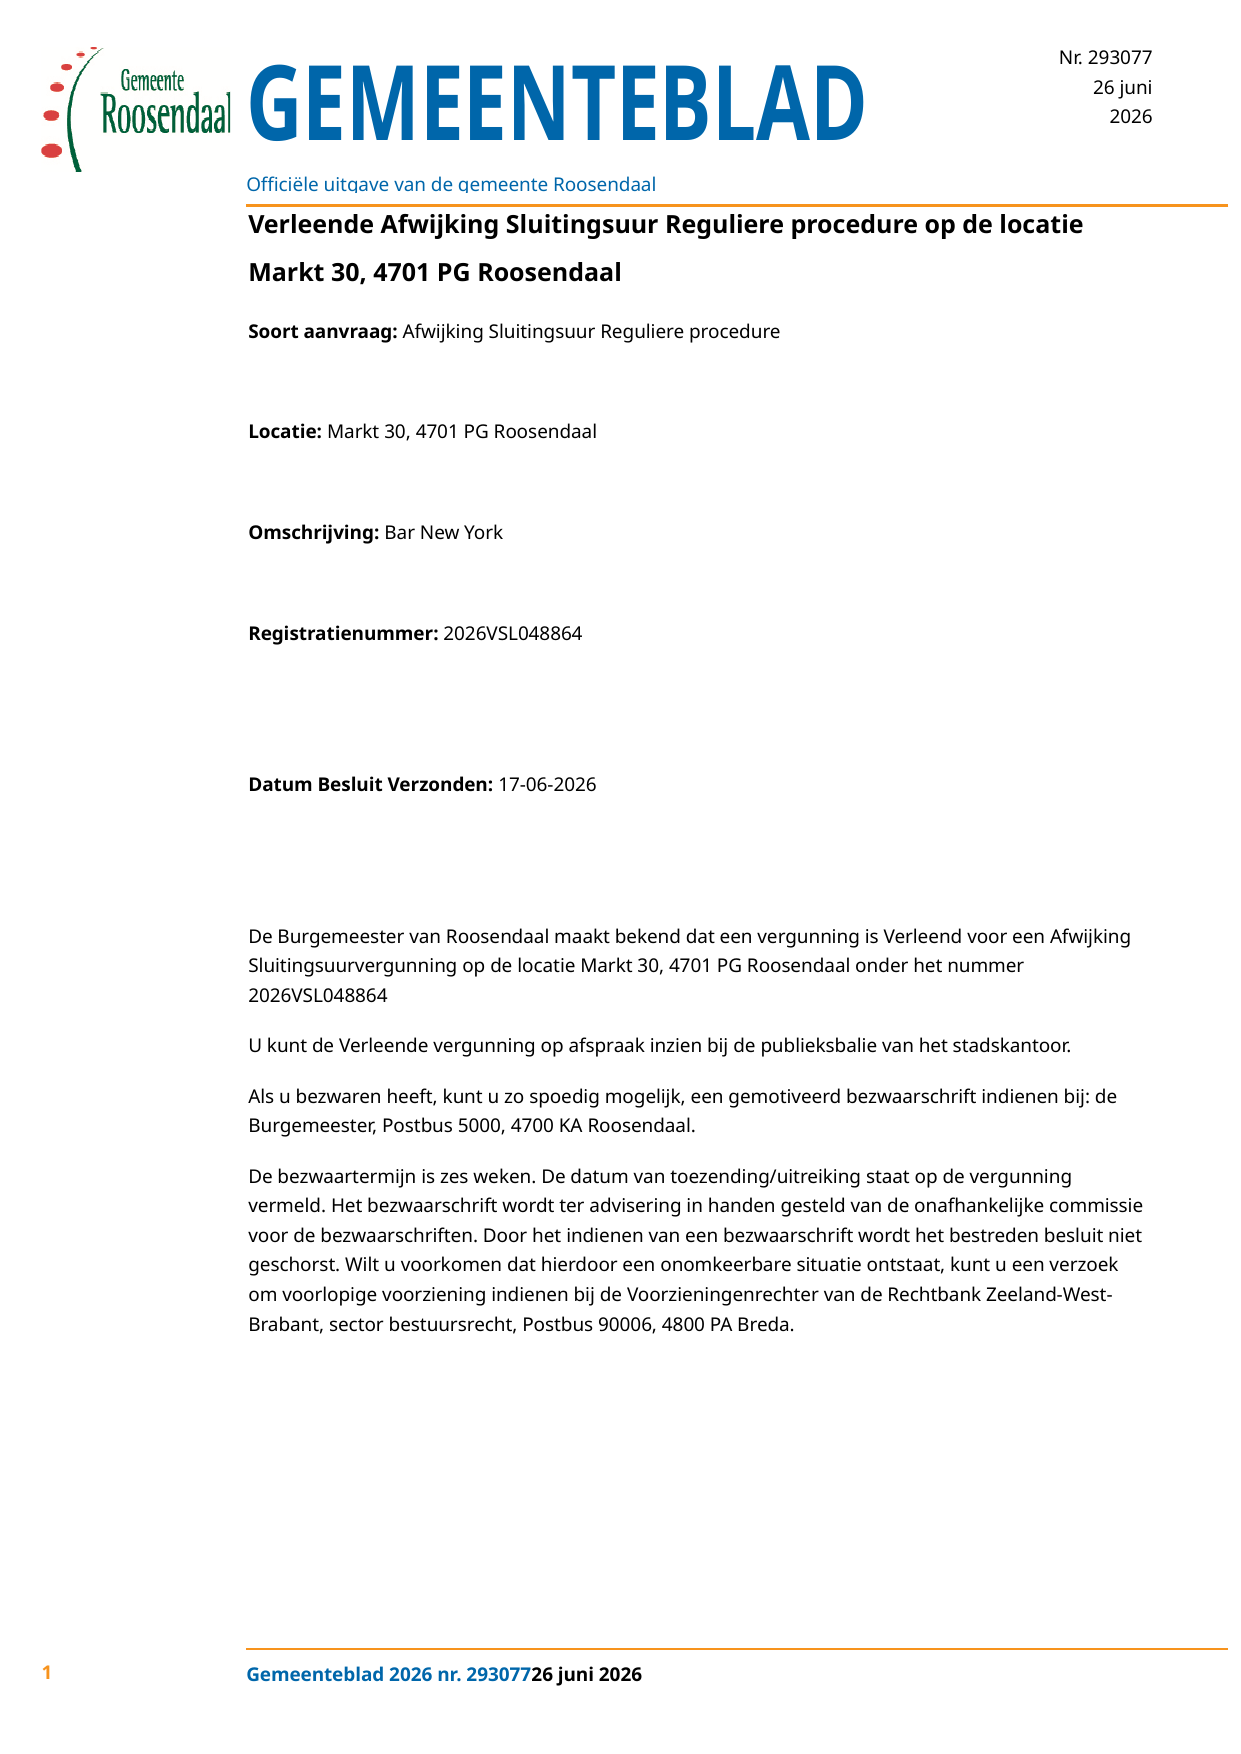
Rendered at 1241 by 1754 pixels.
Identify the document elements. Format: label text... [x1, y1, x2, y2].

picture [41, 47, 231, 172]
text Verleende Afwijking Sluitingsuur Reguliere procedure op de locatie Markt 30, 4701 PG Roosendaal [248, 207, 1152, 288]
text Locatie: Markt 30, 4701 PG Roosendaal [248, 419, 1152, 444]
text De Burgemeester van Roosendaal maakt bekend dat een vergunning is Verleend voor een Afwijking Sluitingsuurvergunning op de locatie Markt 30, 4701 PG Roosendaal onder het nummer 2026VSL048864 [248, 923, 1152, 1008]
text De bezwaartermijn is zes weken. De datum van toezending/uitreiking staat op de vergunning vermeld. Het bezwaarschrift wordt ter advisering in handen gesteld van de onafhankelijke commissie voor de bezwaarschriften. Door het indienen van een bezwaarschrift wordt het bestreden besluit niet geschorst. Wilt u voorkomen dat hierdoor een onomkeerbare situatie ontstaat, kunt u een verzoek om voorlopige voorziening indienen bij de Voorzieningenrechter van de Rechtbank Zeeland-West-Brabant, sector bestuursrecht, Postbus 90006, 4800 PA Breda. [248, 1163, 1152, 1337]
text Registratienummer: 2026VSL048864 [248, 620, 1152, 646]
text Als u bezwaren heeft, kunt u zo spoedig mogelijk, een gemotiveerd bezwaarschrift indienen bij: de Burgemeester, Postbus 5000, 4700 KA Roosendaal. [248, 1083, 1152, 1138]
text Soort aanvraag: Afwijking Sluitingsuur Reguliere procedure [248, 318, 1152, 344]
text Datum Besluit Verzonden: 17-06-2026 [248, 772, 1152, 797]
text Omschrijving: Bar New York [248, 519, 1152, 545]
text U kunt de Verleende vergunning op afspraak inzien bij de publieksbalie van het stadskantoor. [248, 1032, 1152, 1058]
